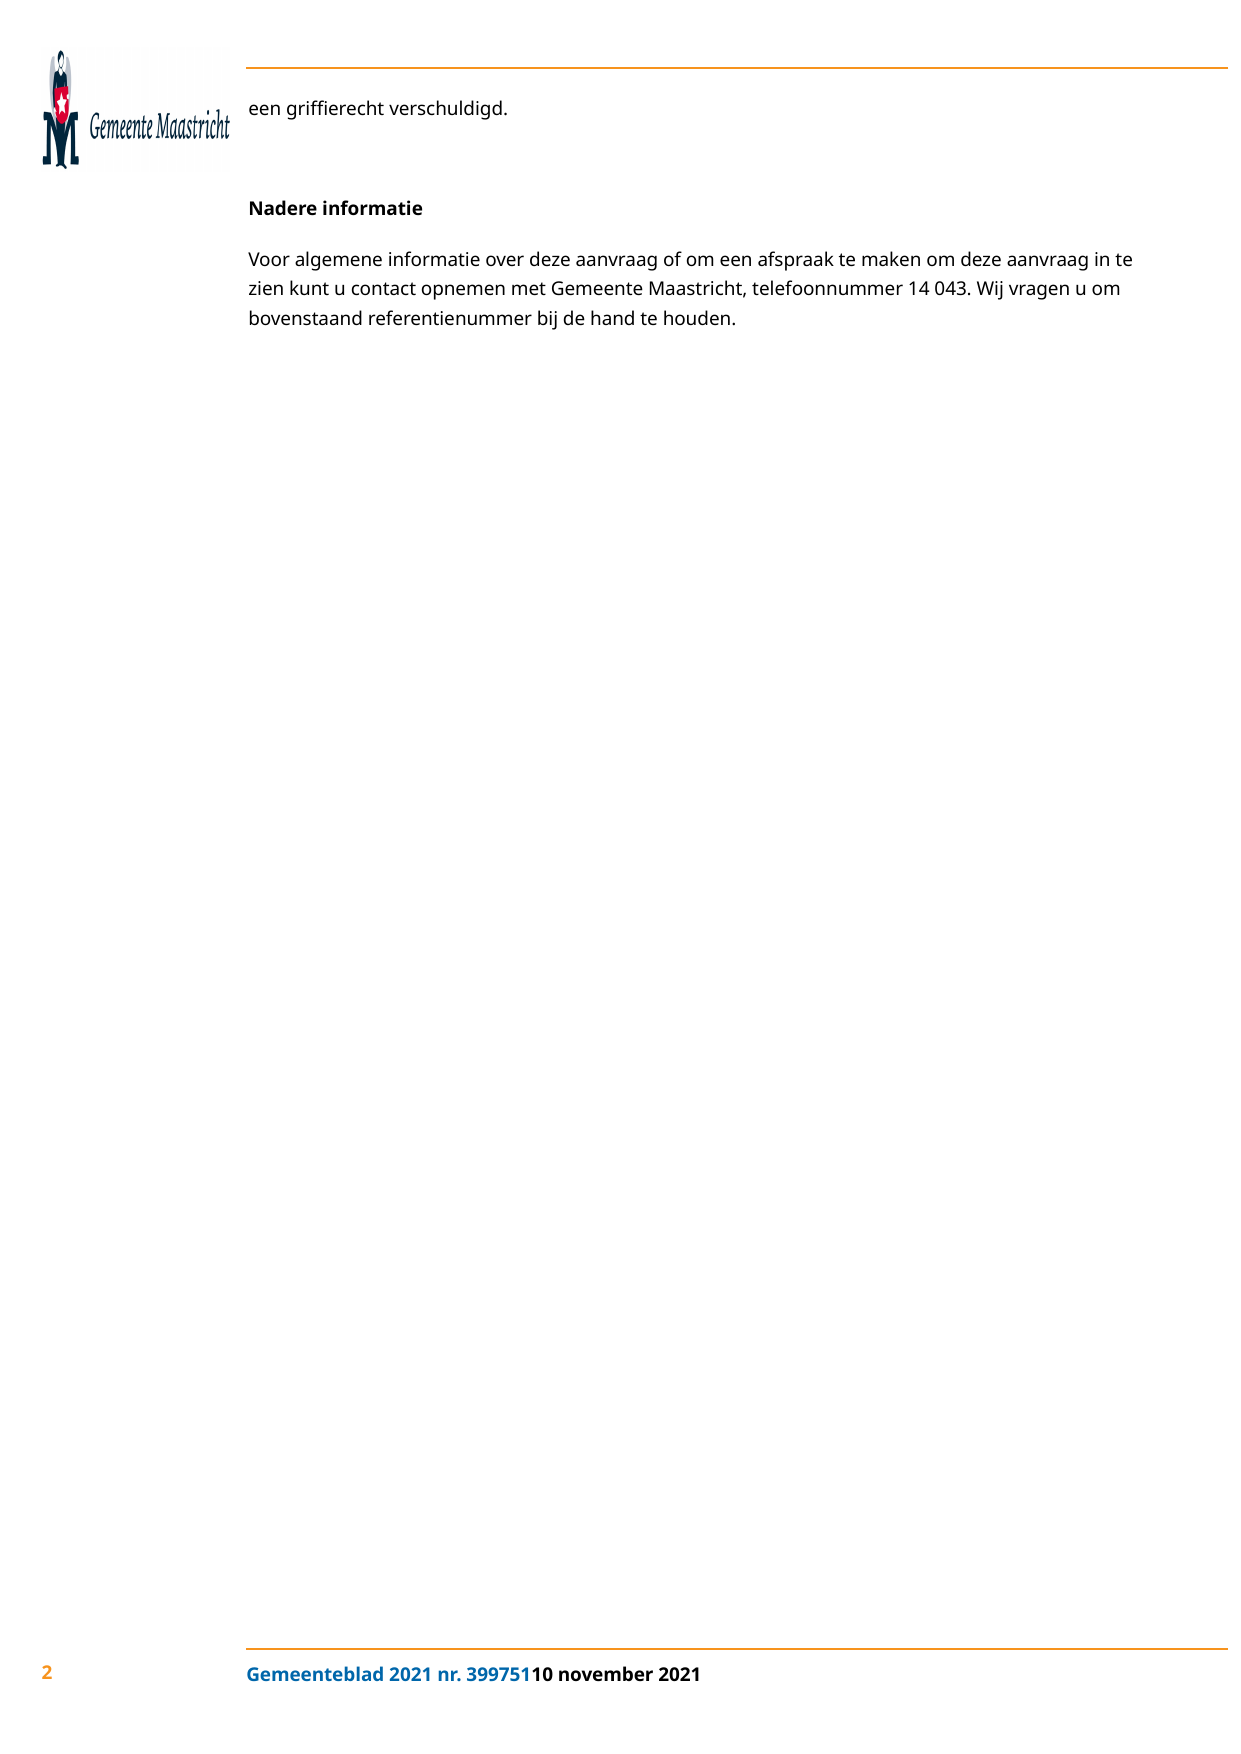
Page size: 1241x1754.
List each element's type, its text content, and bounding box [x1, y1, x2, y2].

text Nadere informatie [248, 196, 1152, 221]
text een griffierecht verschuldigd. [248, 95, 1152, 121]
text Voor algemene informatie over deze aanvraag of om een afspraak te maken om deze aanvraag in te zien kunt u contact opnemen met Gemeente Maastricht, telefoonnummer 14 043. Wij vragen u om bovenstaand referentienummer bij de hand te houden. [248, 246, 1152, 331]
picture [41, 47, 231, 172]
